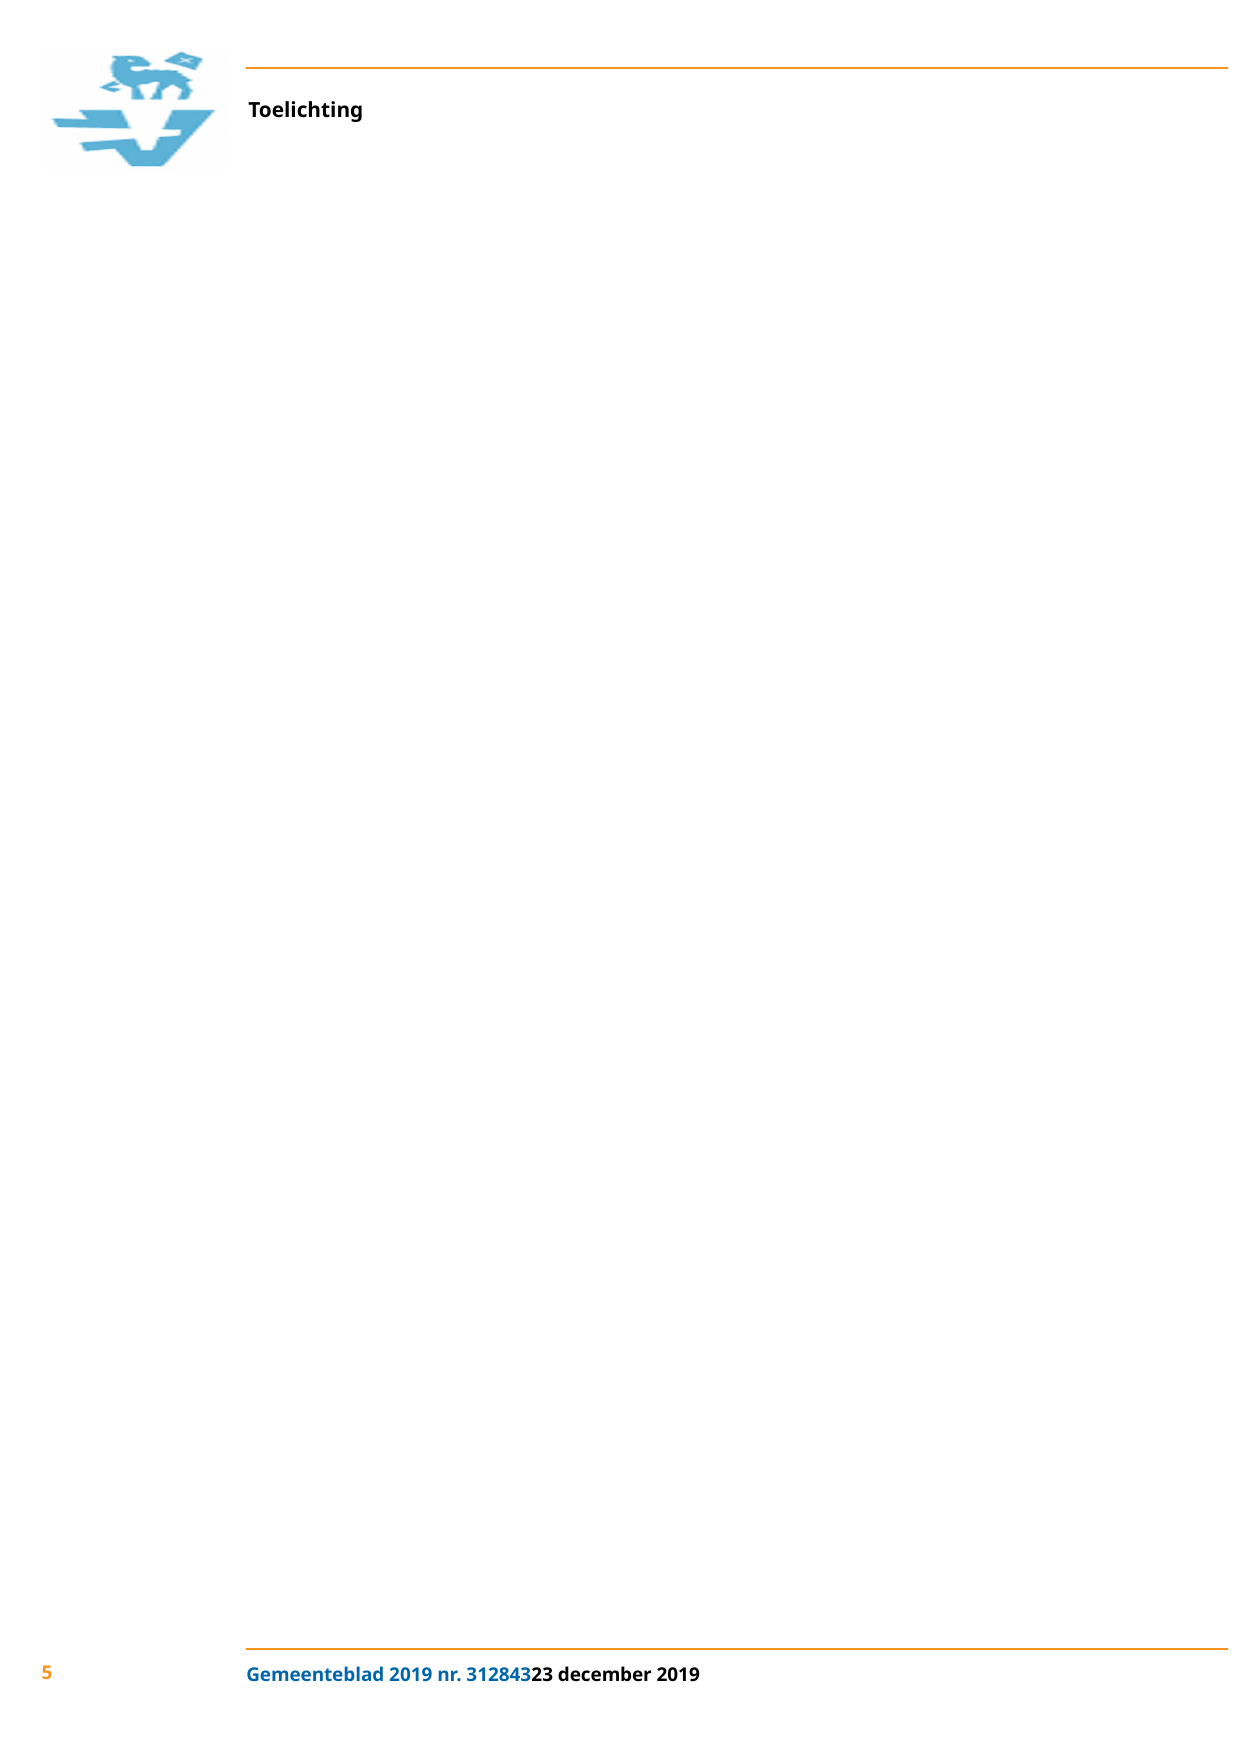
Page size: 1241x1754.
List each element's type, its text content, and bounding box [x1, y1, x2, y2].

text Toelichting [248, 95, 1152, 123]
picture [41, 47, 231, 172]
